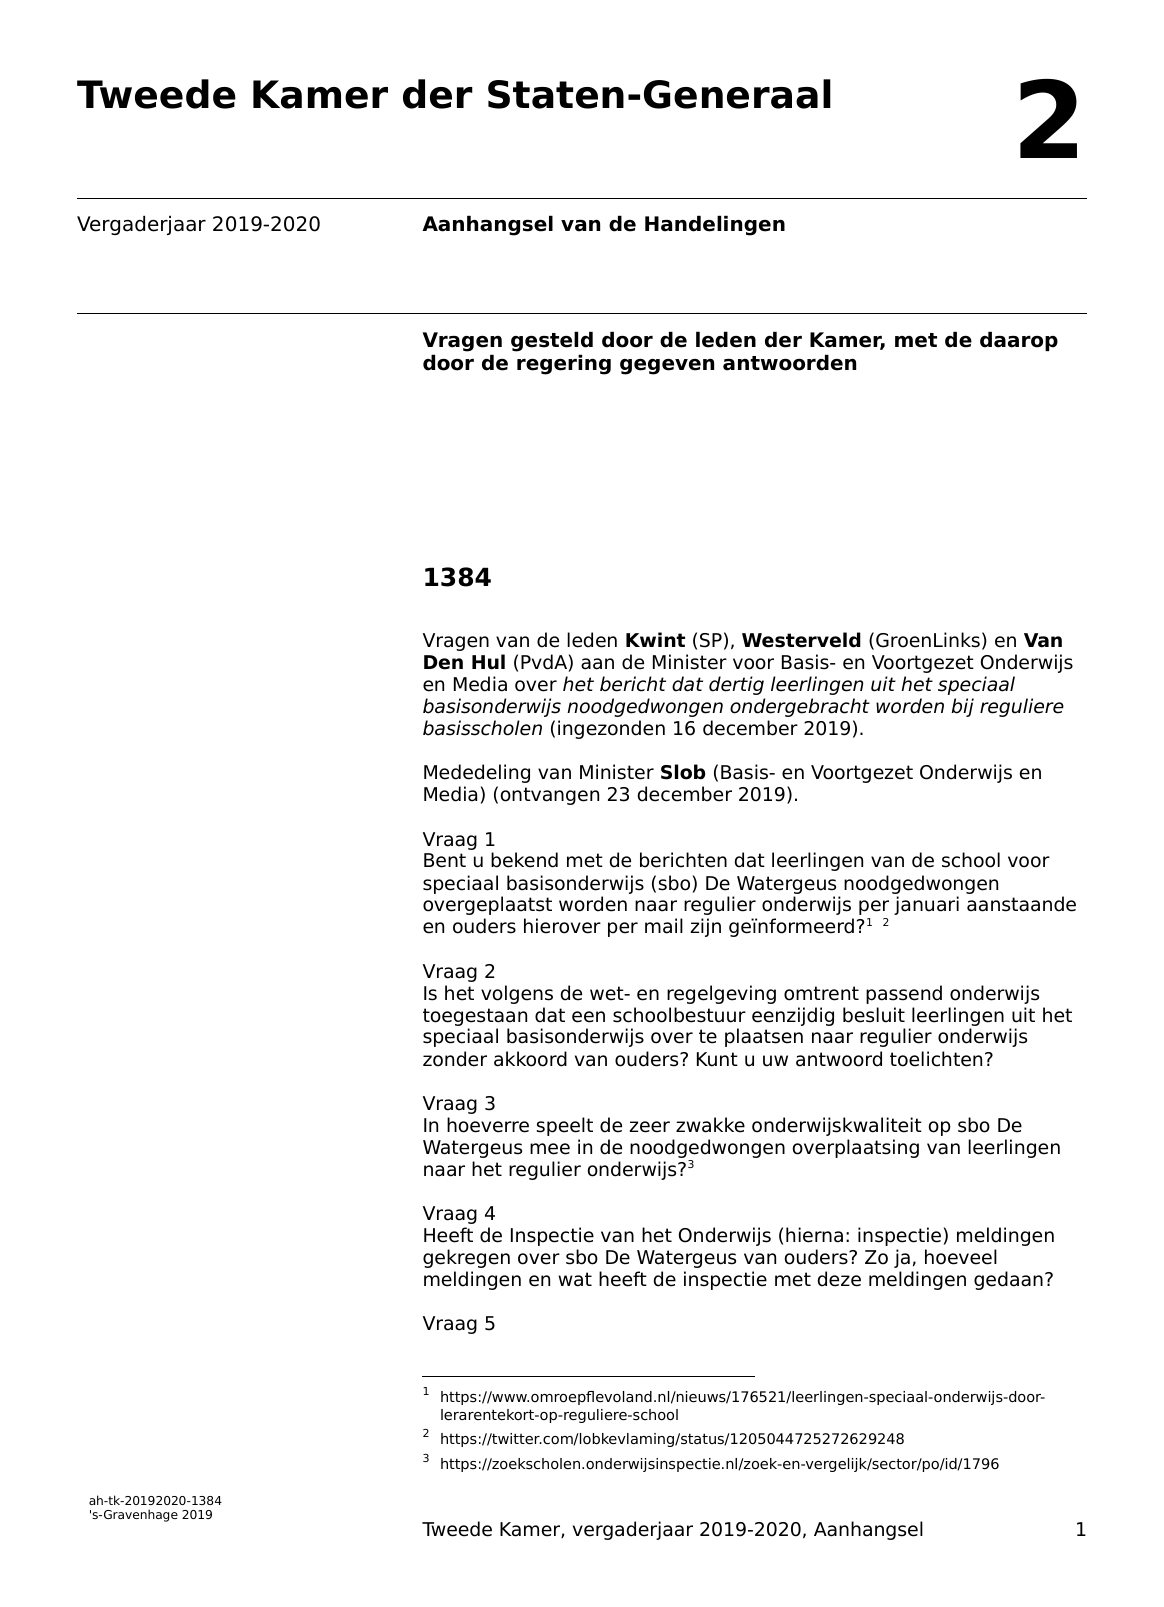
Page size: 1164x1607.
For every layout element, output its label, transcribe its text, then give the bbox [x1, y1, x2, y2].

text Vraag 2 [422, 961, 1087, 982]
text Vraag 3 [422, 1093, 1087, 1114]
text 's-Gravenhage 2019 [88, 1508, 323, 1522]
text Vraag 4 [422, 1203, 1087, 1225]
text ah-tk-20192020-1384 [88, 1494, 323, 1508]
table_header 2 [886, 59, 1087, 198]
text 1384 [422, 563, 1087, 592]
text https://www.omroepflevoland.nl/nieuws/176521/leerlingen-speciaal-onderwijs-door-lerarentekort-op-reguliere-school [422, 1385, 1087, 1424]
text Is het volgens de wet- en regelgeving omtrent passend onderwijs toegestaan dat een schoolbestuur eenzijdig besluit leerlingen uit het speciaal basisonderwijs over te plaatsen naar regulier onderwijs zonder akkoord van ouders? Kunt u uw antwoord toelichten? [422, 982, 1087, 1070]
text Bent u bekend met de berichten dat leerlingen van de school voor speciaal basisonderwijs (sbo) De Watergeus noodgedwongen overgeplaatst worden naar regulier onderwijs per januari aanstaande en ouders hierover per mail zijn geïnformeerd? [422, 850, 1087, 938]
text Vraag 5 [422, 1313, 1087, 1335]
text https://zoekscholen.onderwijsinspectie.nl/zoek-en-vergelijk/sector/po/id/1796 [422, 1452, 1087, 1474]
table_cell Vergaderjaar 2019-2020 [77, 199, 422, 313]
text https://twitter.com/lobkevlaming/status/1205044725272629248 [422, 1427, 1087, 1449]
text Heeft de Inspectie van het Onderwijs (hierna: inspectie) meldingen gekregen over sbo De Watergeus van ouders? Zo ja, hoeveel meldingen en wat heeft de inspectie met deze meldingen gedaan? [422, 1225, 1087, 1291]
text In hoeverre speelt de zeer zwakke onderwijskwaliteit op sbo De Watergeus mee in de noodgedwongen overplaatsing van leerlingen naar het regulier onderwijs? [422, 1114, 1087, 1181]
text Vraag 1 [422, 828, 1087, 850]
table_cell Vragen gesteld door de leden der Kamer, met de daarop door de regering gegeven antwoorden [422, 314, 1087, 375]
text Vragen van de leden Kwint (SP), Westerveld (GroenLinks) en Van Den Hul (PvdA) aan de Minister voor Basis- en Voortgezet Onderwijs en Media over het bericht dat dertig leerlingen uit het speciaal basisonderwijs noodgedwongen ondergebracht worden bij reguliere basisscholen (ingezonden 16 december 2019). [422, 630, 1087, 740]
table_cell [77, 314, 422, 375]
table_header Tweede Kamer der Staten-Generaal [77, 59, 886, 198]
table_cell Aanhangsel van de Handelingen [422, 199, 1087, 313]
text Mededeling van Minister Slob (Basis- en Voortgezet Onderwijs en Media) (ontvangen 23 december 2019). [422, 762, 1087, 806]
